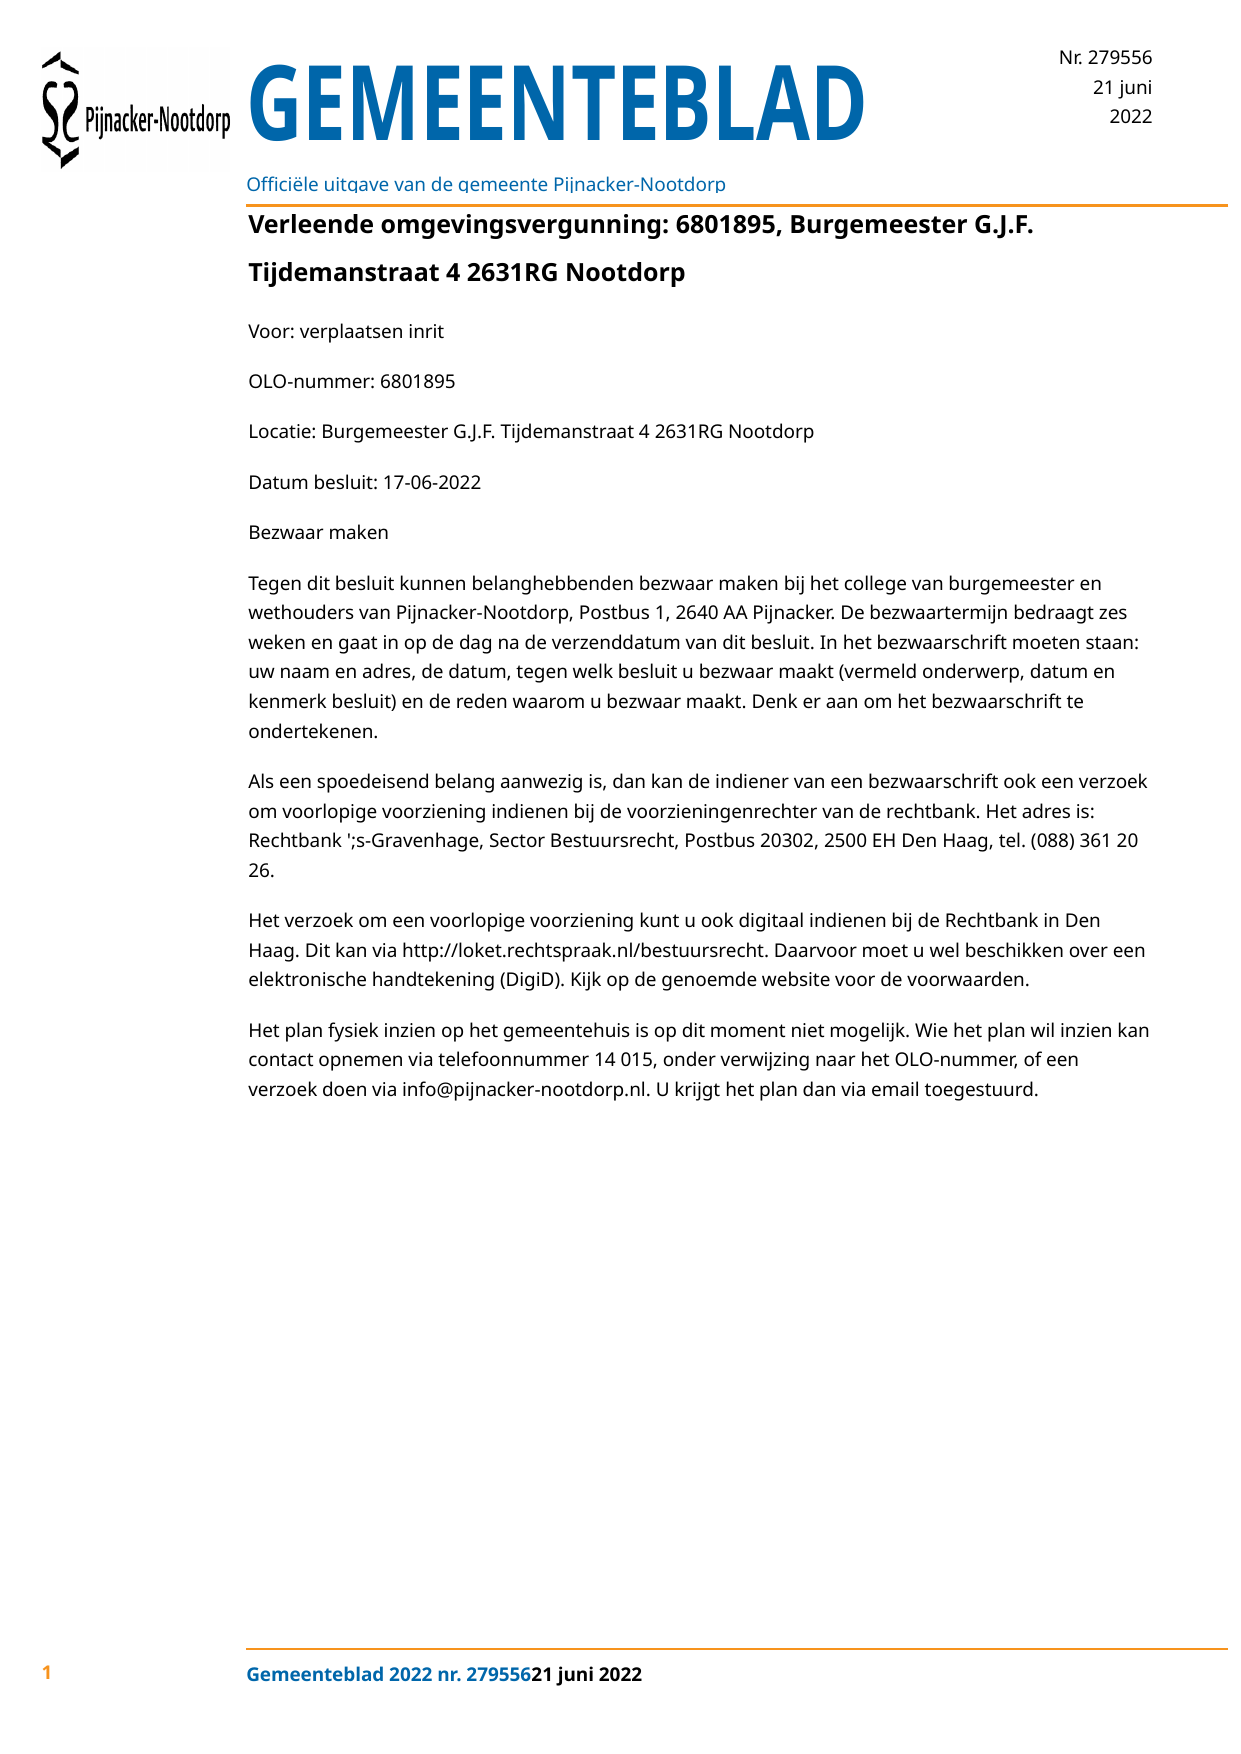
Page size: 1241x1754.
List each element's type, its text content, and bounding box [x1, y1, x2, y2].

text Tegen dit besluit kunnen belanghebbenden bezwaar maken bij het college van burgemeester en wethouders van Pijnacker-Nootdorp, Postbus 1, 2640 AA Pijnacker. De bezwaartermijn bedraagt zes weken en gaat in op de dag na de verzenddatum van dit besluit. In het bezwaarschrift moeten staan: uw naam en adres, de datum, tegen welk besluit u bezwaar maakt (vermeld onderwerp, datum en kenmerk besluit) en de reden waarom u bezwaar maakt. Denk er aan om het bezwaarschrift te ondertekenen. [248, 570, 1152, 744]
text Voor: verplaatsen inrit [248, 318, 1152, 344]
text Het plan fysiek inzien op het gemeentehuis is op dit moment niet mogelijk. Wie het plan wil inzien kan contact opnemen via telefoonnummer 14 015, onder verwijzing naar het OLO-nummer, of een verzoek doen via info@pijnacker-nootdorp.nl. U krijgt het plan dan via email toegestuurd. [248, 1017, 1152, 1102]
text Het verzoek om een voorlopige voorziening kunt u ook digitaal indienen bij de Rechtbank in Den Haag. Dit kan via http://loket.rechtspraak.nl/bestuursrecht. Daarvoor moet u wel beschikken over een elektronische handtekening (DigiD). Kijk op de genoemde website voor de voorwaarden. [248, 907, 1152, 992]
text Als een spoedeisend belang aanwezig is, dan kan de indiener van een bezwaarschrift ook een verzoek om voorlopige voorziening indienen bij de voorzieningenrechter van de rechtbank. Het adres is: Rechtbank ';s-Gravenhage, Sector Bestuursrecht, Postbus 20302, 2500 EH Den Haag, tel. (088) 361 20 26. [248, 768, 1152, 883]
picture [41, 47, 231, 172]
text Datum besluit: 17-06-2022 [248, 469, 1152, 495]
text OLO-nummer: 6801895 [248, 368, 1152, 394]
text Locatie: Burgemeester G.J.F. Tijdemanstraat 4 2631RG Nootdorp [248, 419, 1152, 444]
text Verleende omgevingsvergunning: 6801895, Burgemeester G.J.F. Tijdemanstraat 4 2631RG Nootdorp [248, 207, 1152, 288]
text Bezwaar maken [248, 519, 1152, 545]
